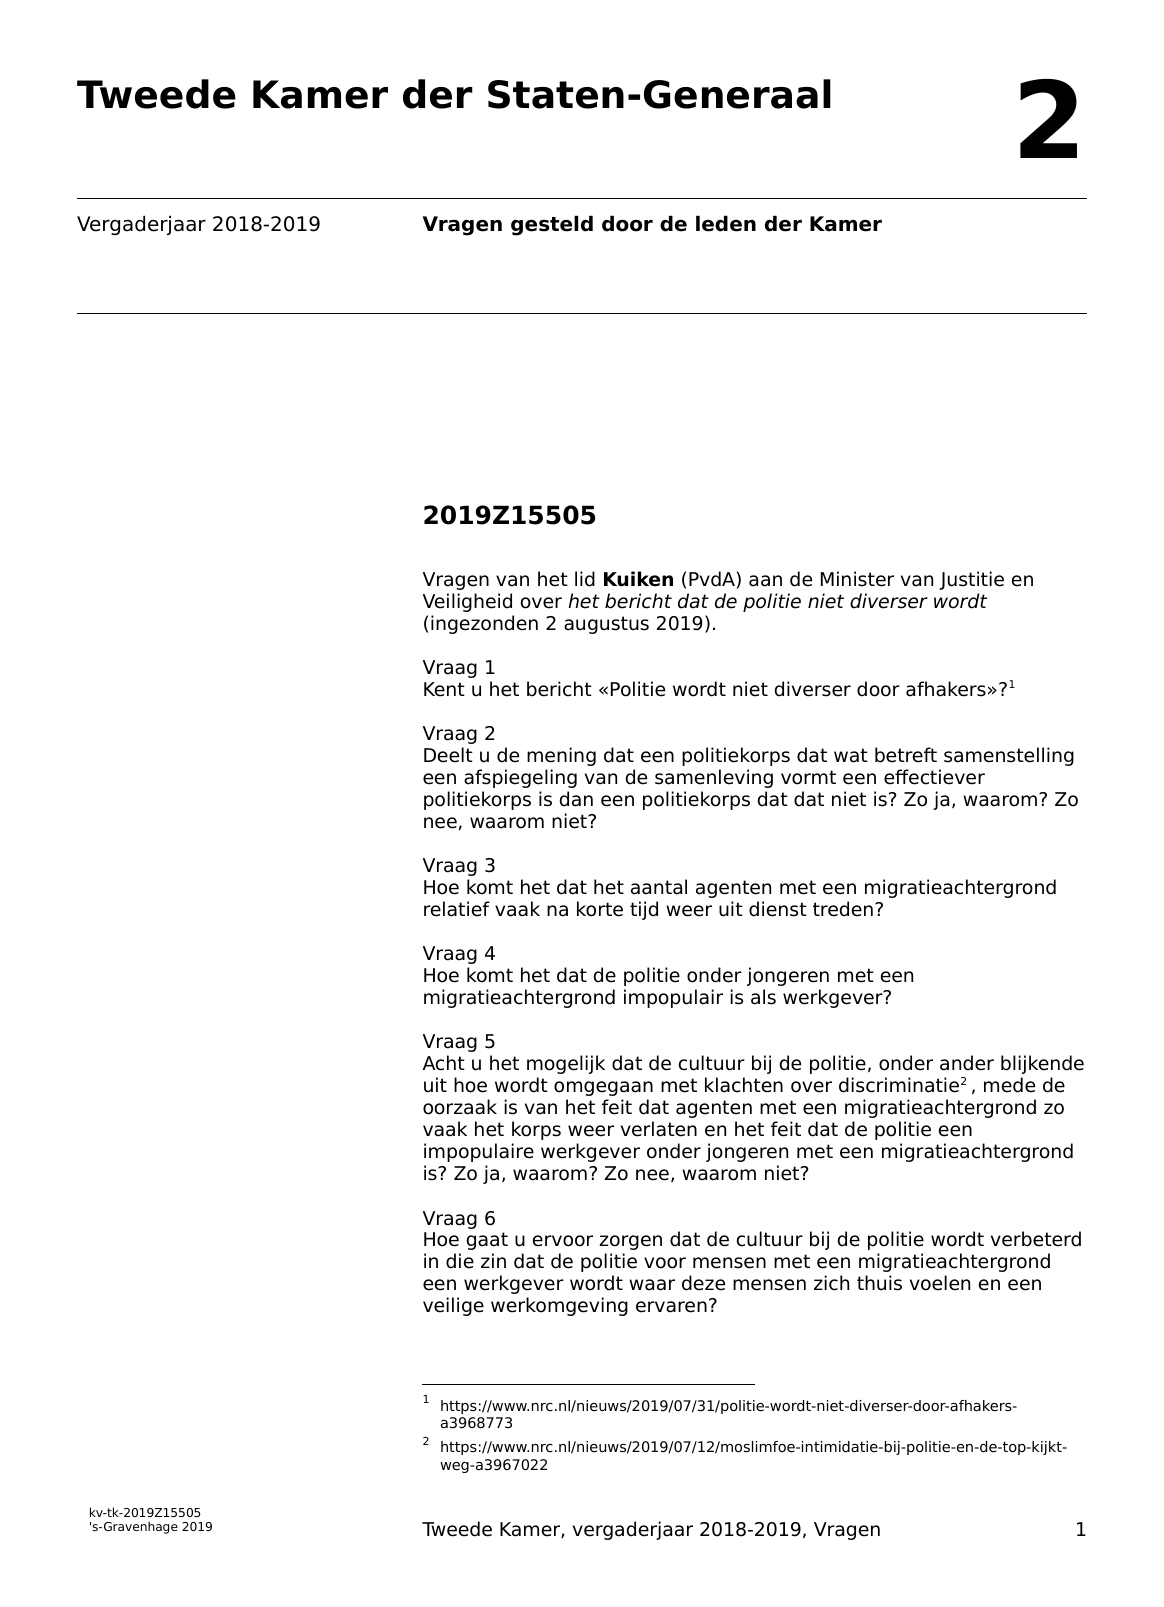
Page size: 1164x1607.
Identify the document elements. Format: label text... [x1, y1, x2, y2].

text Acht u het mogelijk dat de cultuur bij de politie, onder ander blijkende uit hoe wordt omgegaan met klachten over discriminatie, mede de oorzaak is van het feit dat agenten met een migratieachtergrond zo vaak het korps weer verlaten en het feit dat de politie een impopulaire werkgever onder jongeren met een migratieachtergrond is? Zo ja, waarom? Zo nee, waarom niet? [422, 1053, 1087, 1185]
text 2019Z15505 [422, 501, 1087, 531]
table_cell Vragen gesteld door de leden der Kamer [422, 199, 1087, 313]
text Vraag 4 [422, 943, 1087, 965]
text 's-Gravenhage 2019 [88, 1520, 323, 1534]
text Hoe gaat u ervoor zorgen dat de cultuur bij de politie wordt verbeterd in die zin dat de politie voor mensen met een migratieachtergrond een werkgever wordt waar deze mensen zich thuis voelen en een veilige werkomgeving ervaren? [422, 1229, 1087, 1317]
text https://www.nrc.nl/nieuws/2019/07/12/moslimfoe-intimidatie-bij-politie-en-de-top-kijkt-weg-a3967022 [422, 1435, 1087, 1474]
text Vraag 5 [422, 1031, 1087, 1053]
text Vragen van het lid Kuiken (PvdA) aan de Minister van Justitie en Veiligheid over het bericht dat de politie niet diverser wordt (ingezonden 2 augustus 2019). [422, 569, 1087, 635]
text Hoe komt het dat de politie onder jongeren met een migratieachtergrond impopulair is als werkgever? [422, 965, 1087, 1009]
table_header 2 [886, 59, 1087, 198]
text Vraag 3 [422, 855, 1087, 877]
text Vraag 1 [422, 657, 1087, 679]
table_cell Vergaderjaar 2018-2019 [77, 199, 422, 313]
text kv-tk-2019Z15505 [88, 1506, 323, 1520]
text https://www.nrc.nl/nieuws/2019/07/31/politie-wordt-niet-diverser-door-afhakers-a3968773 [422, 1393, 1087, 1432]
text Vraag 2 [422, 723, 1087, 745]
text Kent u het bericht «Politie wordt niet diverser door afhakers»? [422, 679, 1087, 701]
text Hoe komt het dat het aantal agenten met een migratieachtergrond relatief vaak na korte tijd weer uit dienst treden? [422, 877, 1087, 921]
text Deelt u de mening dat een politiekorps dat wat betreft samenstelling een afspiegeling van de samenleving vormt een effectiever politiekorps is dan een politiekorps dat dat niet is? Zo ja, waarom? Zo nee, waarom niet? [422, 745, 1087, 833]
table_header Tweede Kamer der Staten-Generaal [77, 59, 886, 198]
text Vraag 6 [422, 1207, 1087, 1229]
